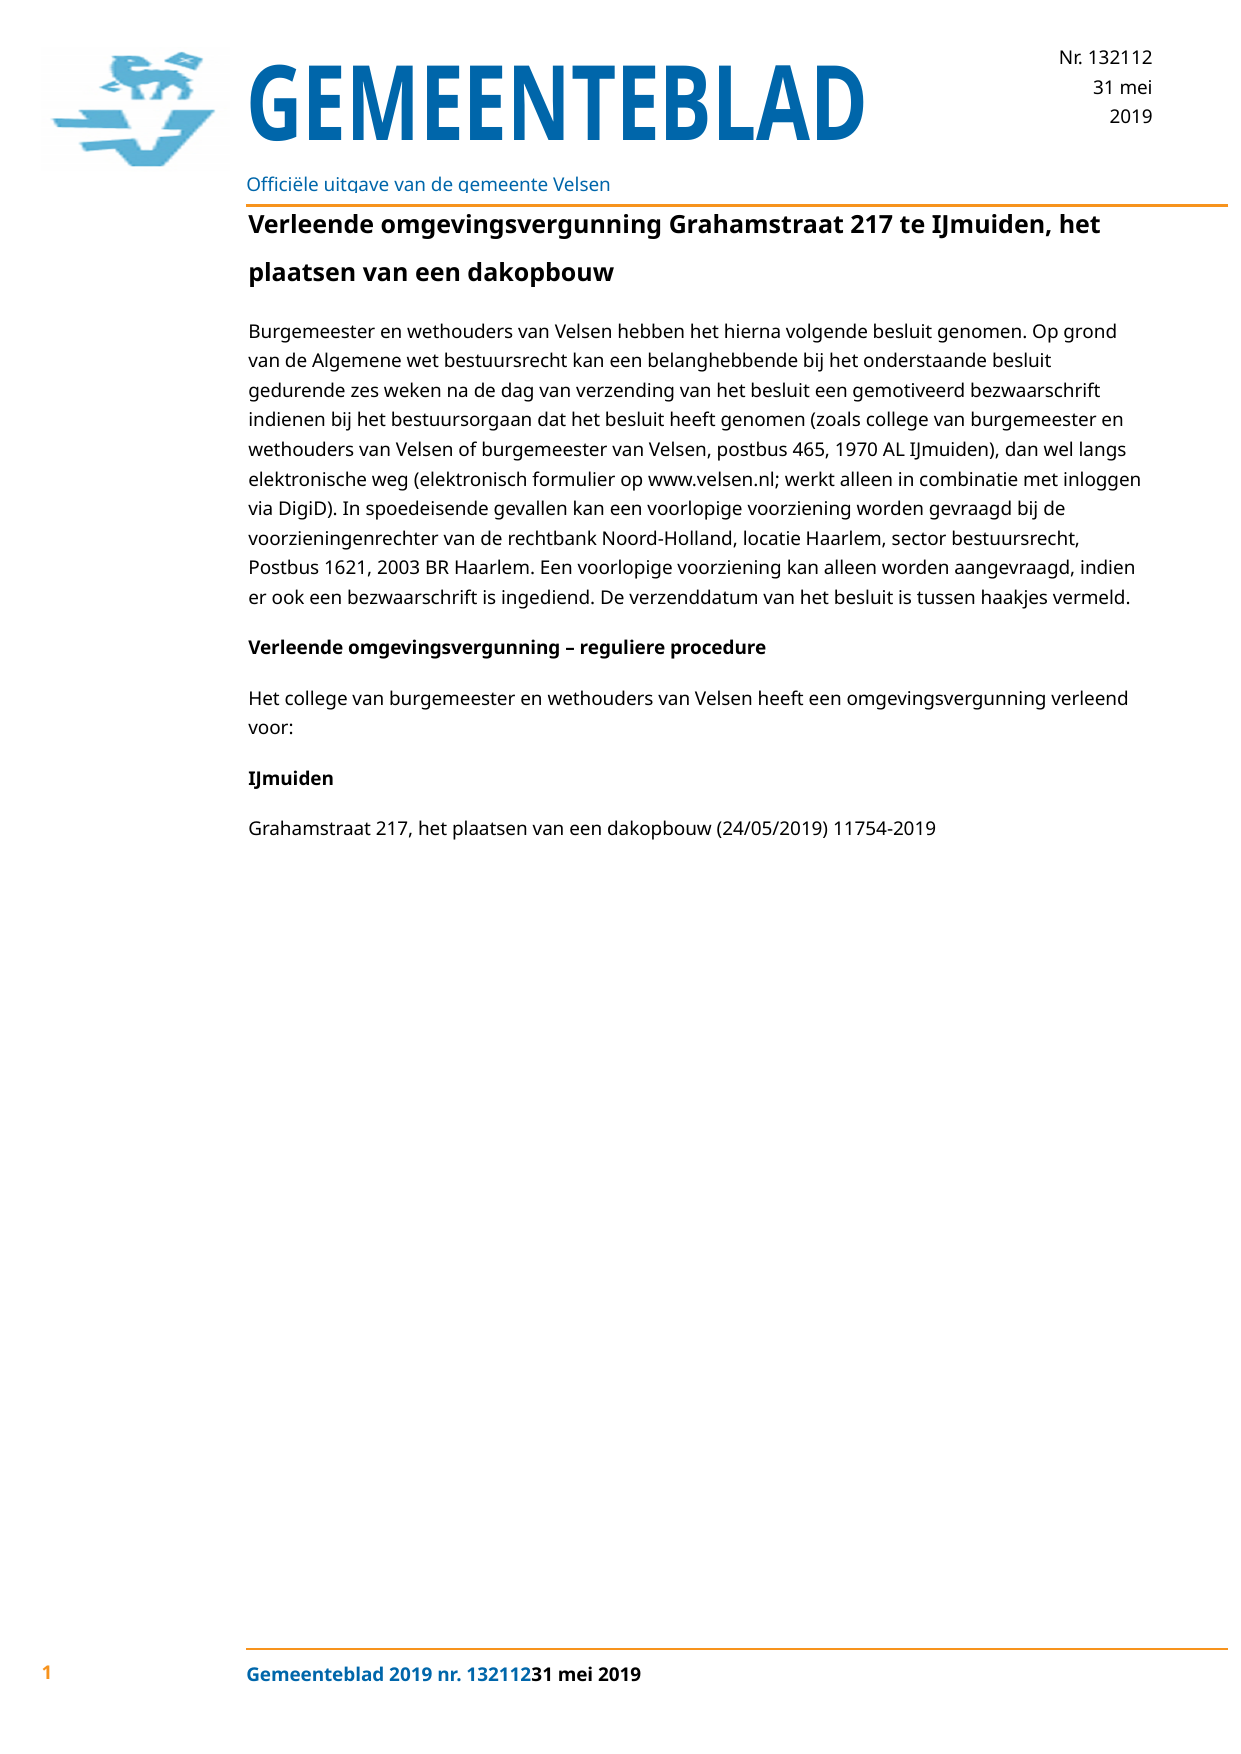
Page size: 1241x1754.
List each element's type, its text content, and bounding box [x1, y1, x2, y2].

text Burgemeester en wethouders van Velsen hebben het hierna volgende besluit genomen. Op grond van de Algemene wet bestuursrecht kan een belanghebbende bij het onderstaande besluit gedurende zes weken na de dag van verzending van het besluit een gemotiveerd bezwaarschrift indienen bij het bestuursorgaan dat het besluit heeft genomen (zoals college van burgemeester en wethouders van Velsen of burgemeester van Velsen, postbus 465, 1970 AL IJmuiden), dan wel langs elektronische weg (elektronisch formulier op www.velsen.nl; werkt alleen in combinatie met inloggen via DigiD). In spoedeisende gevallen kan een voorlopige voorziening worden gevraagd bij de voorzieningenrechter van de rechtbank Noord-Holland, locatie Haarlem, sector bestuursrecht, Postbus 1621, 2003 BR Haarlem. Een voorlopige voorziening kan alleen worden aangevraagd, indien er ook een bezwaarschrift is ingediend. De verzenddatum van het besluit is tussen haakjes vermeld. [248, 318, 1152, 610]
text Het college van burgemeester en wethouders van Velsen heeft een omgevingsvergunning verleend voor: [248, 685, 1152, 740]
text IJmuiden [248, 765, 1152, 791]
picture [41, 47, 231, 172]
text Verleende omgevingsvergunning – reguliere procedure [248, 634, 1152, 660]
text Verleende omgevingsvergunning Grahamstraat 217 te IJmuiden, het plaatsen van een dakopbouw [248, 207, 1152, 288]
text Grahamstraat 217, het plaatsen van een dakopbouw (24/05/2019) 11754-2019 [248, 815, 1152, 841]
